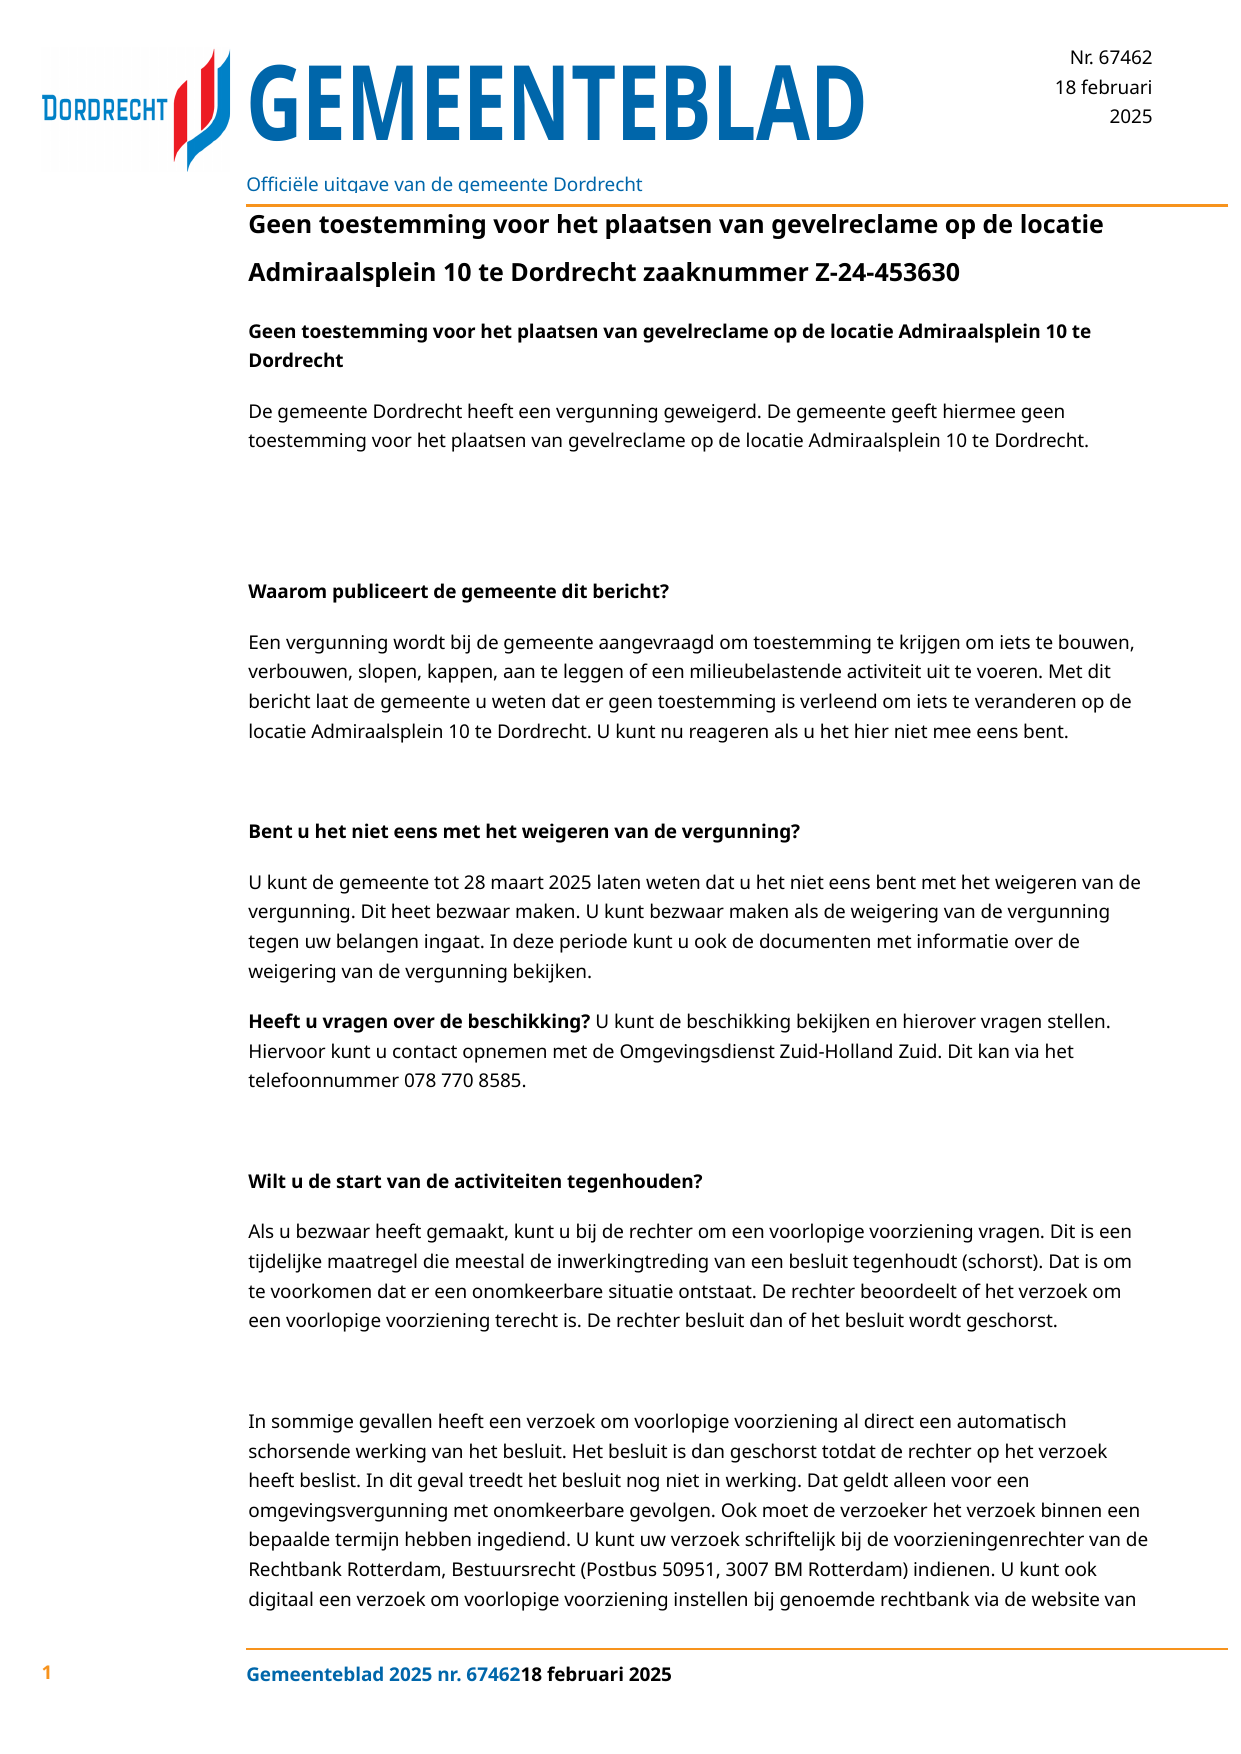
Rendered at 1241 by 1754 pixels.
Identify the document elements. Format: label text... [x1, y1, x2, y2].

text Geen toestemming voor het plaatsen van gevelreclame op de locatie Admiraalsplein 10 te Dordrecht zaaknummer Z-24-453630 [248, 207, 1152, 288]
text Heeft u vragen over de beschikking? U kunt de beschikking bekijken en hierover vragen stellen. Hiervoor kunt u contact opnemen met de Omgevingsdienst Zuid-Holland Zuid. Dit kan via het telefoonnummer 078 770 8585. [248, 1008, 1152, 1093]
text De gemeente Dordrecht heeft een vergunning geweigerd. De gemeente geeft hiermee geen toestemming voor het plaatsen van gevelreclame op de locatie Admiraalsplein 10 te Dordrecht. [248, 398, 1152, 453]
text Wilt u de start van de activiteiten tegenhouden? [248, 1168, 1152, 1194]
text Een vergunning wordt bij de gemeente aangevraagd om toestemming te krijgen om iets te bouwen, verbouwen, slopen, kappen, aan te leggen of een milieubelastende activiteit uit te voeren. Met dit bericht laat de gemeente u weten dat er geen toestemming is verleend om iets te veranderen op de locatie Admiraalsplein 10 te Dordrecht. U kunt nu reageren als u het hier niet mee eens bent. [248, 629, 1152, 744]
text Bent u het niet eens met het weigeren van de vergunning? [248, 819, 1152, 844]
text In sommige gevallen heeft een verzoek om voorlopige voorziening al direct een automatisch schorsende werking van het besluit. Het besluit is dan geschorst totdat de rechter op het verzoek heeft beslist. In dit geval treedt het besluit nog niet in werking. Dat geldt alleen voor een omgevingsvergunning met onomkeerbare gevolgen. Ook moet de verzoeker het verzoek binnen een bepaalde termijn hebben ingediend. U kunt uw verzoek schriftelijk bij de voorzieningenrechter van de Rechtbank Rotterdam, Bestuursrecht (Postbus 50951, 3007 BM Rotterdam) indienen. U kunt ook digitaal een verzoek om voorlopige voorziening instellen bij genoemde rechtbank via de website van [248, 1408, 1152, 1612]
text Geen toestemming voor het plaatsen van gevelreclame op de locatie Admiraalsplein 10 te Dordrecht [248, 318, 1152, 373]
text Als u bezwaar heeft gemaakt, kunt u bij de rechter om een voorlopige voorziening vragen. Dit is een tijdelijke maatregel die meestal de inwerkingtreding van een besluit tegenhoudt (schorst). Dat is om te voorkomen dat er een onomkeerbare situatie ontstaat. De rechter beoordeelt of het verzoek om een voorlopige voorziening terecht is. De rechter besluit dan of het besluit wordt geschorst. [248, 1219, 1152, 1333]
text Waarom publiceert de gemeente dit bericht? [248, 579, 1152, 604]
picture [41, 47, 231, 172]
text U kunt de gemeente tot 28 maart 2025 laten weten dat u het niet eens bent met het weigeren van de vergunning. Dit heet bezwaar maken. U kunt bezwaar maken als de weigering van de vergunning tegen uw belangen ingaat. In deze periode kunt u ook de documenten met informatie over de weigering van de vergunning bekijken. [248, 869, 1152, 984]
